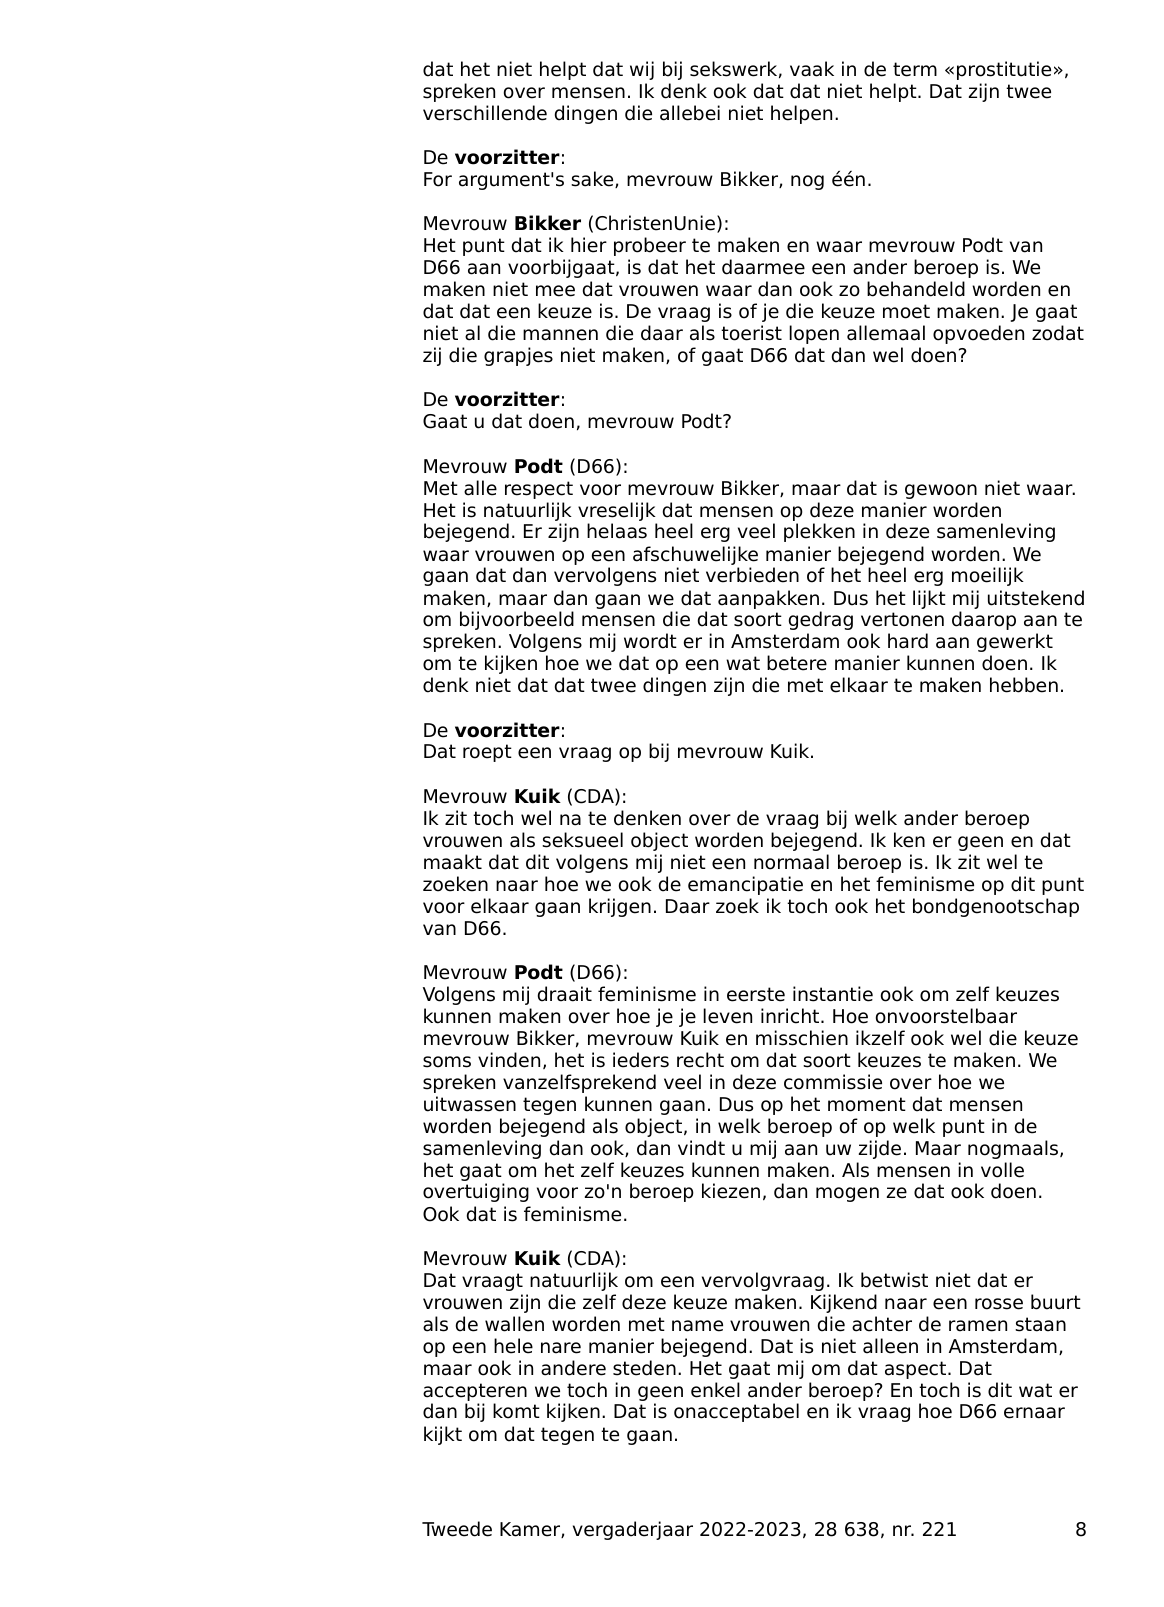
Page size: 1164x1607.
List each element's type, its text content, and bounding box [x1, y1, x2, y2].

text Mevrouw Bikker (ChristenUnie): [422, 213, 1087, 235]
text De voorzitter: [422, 147, 1087, 169]
text Het punt dat ik hier probeer te maken en waar mevrouw Podt van D66 aan voorbijgaat, is dat het daarmee een ander beroep is. We maken niet mee dat vrouwen waar dan ook zo behandeld worden en dat dat een keuze is. De vraag is of je die keuze moet maken. Je gaat niet al die mannen die daar als toerist lopen allemaal opvoeden zodat zij die grapjes niet maken, of gaat D66 dat dan wel doen? [422, 235, 1087, 367]
text Dat roept een vraag op bij mevrouw Kuik. [422, 741, 1087, 763]
text Mevrouw Kuik (CDA): [422, 1248, 1087, 1269]
text Met alle respect voor mevrouw Bikker, maar dat is gewoon niet waar. Het is natuurlijk vreselijk dat mensen op deze manier worden bejegend. Er zijn helaas heel erg veel plekken in deze samenleving waar vrouwen op een afschuwelijke manier bejegend worden. We gaan dat dan vervolgens niet verbieden of het heel erg moeilijk maken, maar dan gaan we dat aanpakken. Dus het lijkt mij uitstekend om bijvoorbeeld mensen die dat soort gedrag vertonen daarop aan te spreken. Volgens mij wordt er in Amsterdam ook hard aan gewerkt om te kijken hoe we dat op een wat betere manier kunnen doen. Ik denk niet dat dat twee dingen zijn die met elkaar te maken hebben. [422, 477, 1087, 697]
text Ik zit toch wel na te denken over de vraag bij welk ander beroep vrouwen als seksueel object worden bejegend. Ik ken er geen en dat maakt dat dit volgens mij niet een normaal beroep is. Ik zit wel te zoeken naar hoe we ook de emancipatie en het feminisme op dit punt voor elkaar gaan krijgen. Daar zoek ik toch ook het bondgenootschap van D66. [422, 808, 1087, 939]
text Dat vraagt natuurlijk om een vervolgvraag. Ik betwist niet dat er vrouwen zijn die zelf deze keuze maken. Kijkend naar een rosse buurt als de wallen worden met name vrouwen die achter de ramen staan op een hele nare manier bejegend. Dat is niet alleen in Amsterdam, maar ook in andere steden. Het gaat mij om dat aspect. Dat accepteren we toch in geen enkel ander beroep? En toch is dit wat er dan bij komt kijken. Dat is onacceptabel en ik vraag hoe D66 ernaar kijkt om dat tegen te gaan. [422, 1269, 1087, 1445]
text Mevrouw Podt (D66): [422, 456, 1087, 477]
text Mevrouw Podt (D66): [422, 962, 1087, 984]
text Volgens mij draait feminisme in eerste instantie ook om zelf keuzes kunnen maken over hoe je je leven inricht. Hoe onvoorstelbaar mevrouw Bikker, mevrouw Kuik en misschien ikzelf ook wel die keuze soms vinden, het is ieders recht om dat soort keuzes te maken. We spreken vanzelfsprekend veel in deze commissie over hoe we uitwassen tegen kunnen gaan. Dus op het moment dat mensen worden bejegend als object, in welk beroep of op welk punt in de samenleving dan ook, dan vindt u mij aan uw zijde. Maar nogmaals, het gaat om het zelf keuzes kunnen maken. Als mensen in volle overtuiging voor zo'n beroep kiezen, dan mogen ze dat ook doen. Ook dat is feminisme. [422, 984, 1087, 1225]
text De voorzitter: [422, 719, 1087, 741]
text De voorzitter: [422, 389, 1087, 411]
text Mevrouw Kuik (CDA): [422, 786, 1087, 808]
text For argument's sake, mevrouw Bikker, nog één. [422, 169, 1087, 191]
text dat het niet helpt dat wij bij sekswerk, vaak in de term «prostitutie», spreken over mensen. Ik denk ook dat dat niet helpt. Dat zijn twee verschillende dingen die allebei niet helpen. [422, 59, 1087, 125]
text Gaat u dat doen, mevrouw Podt? [422, 411, 1087, 433]
